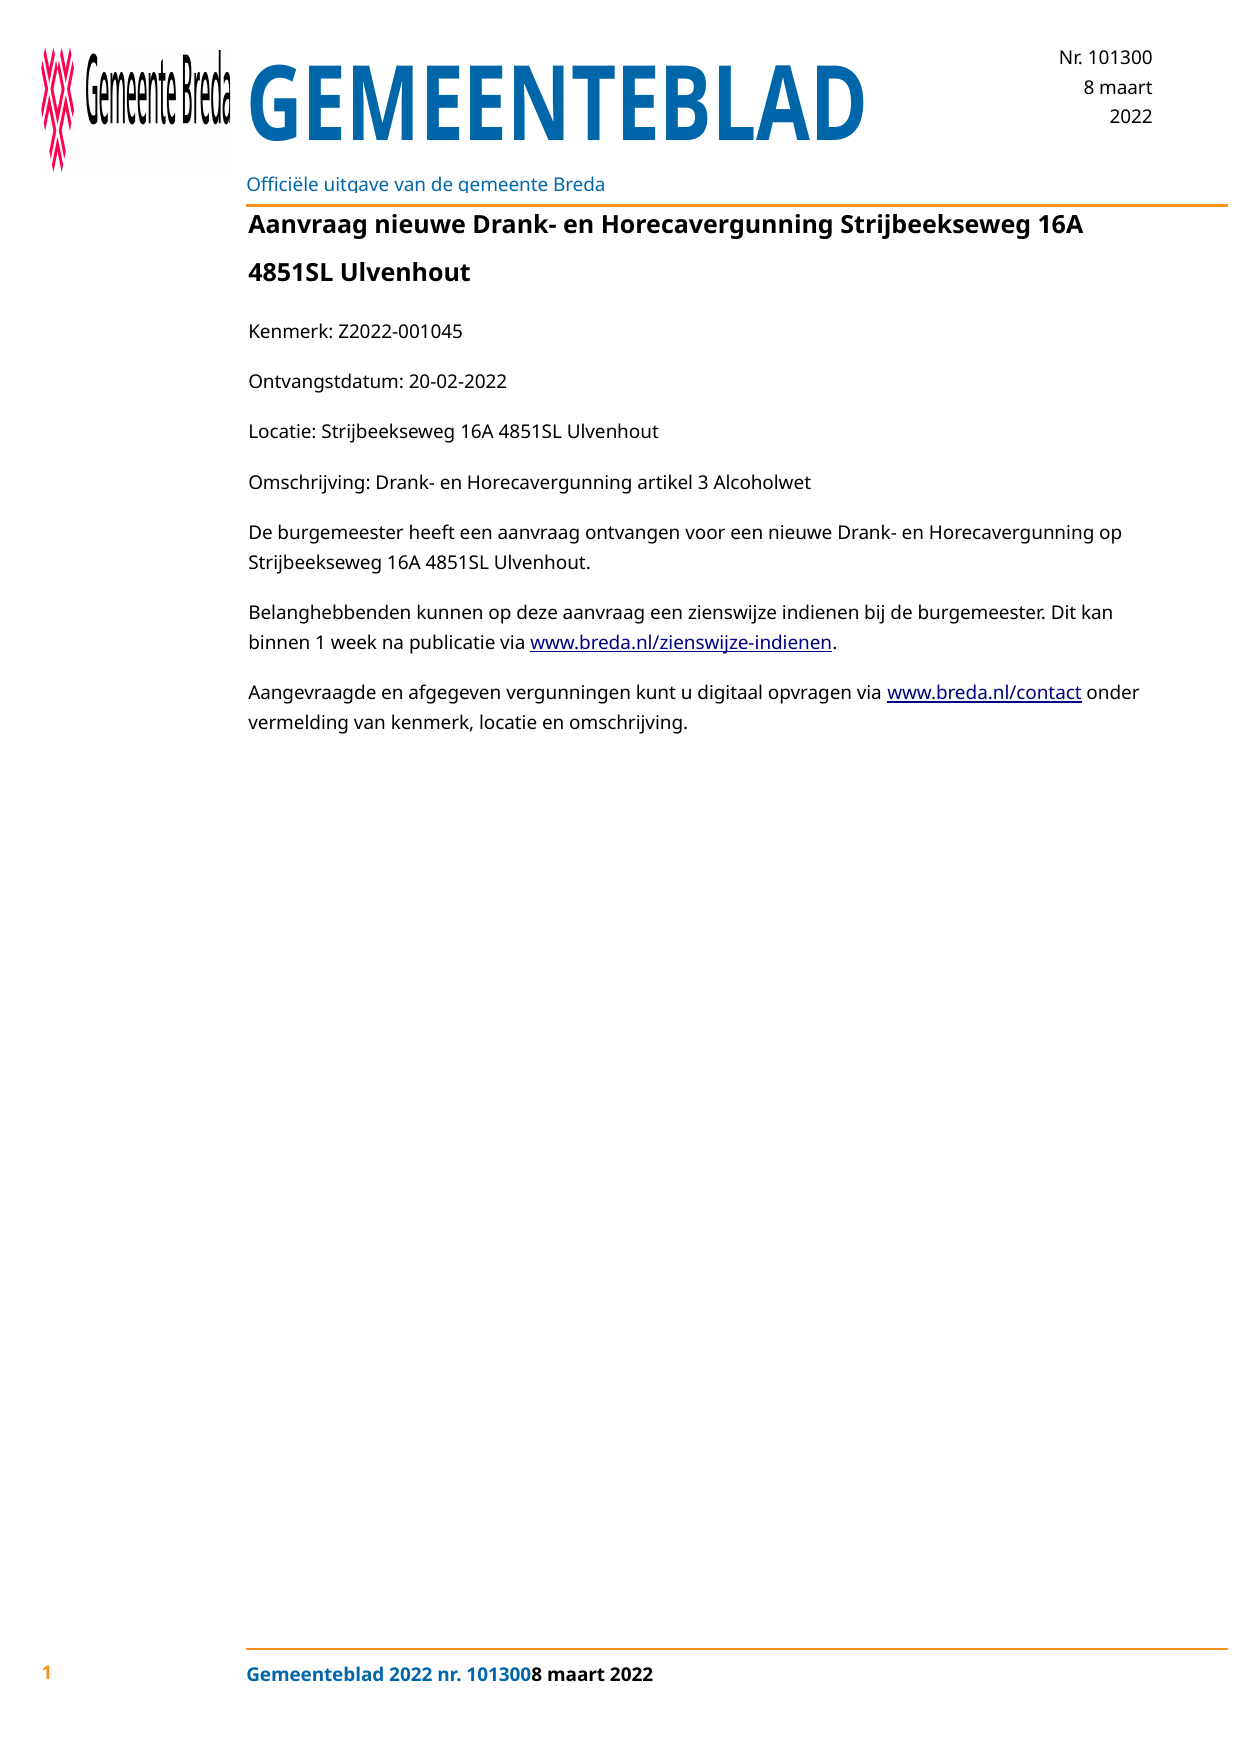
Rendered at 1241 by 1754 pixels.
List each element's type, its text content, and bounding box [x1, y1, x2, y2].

text Locatie: Strijbeekseweg 16A 4851SL Ulvenhout [248, 419, 1152, 444]
text Omschrijving: Drank- en Horecavergunning artikel 3 Alcoholwet [248, 469, 1152, 495]
text Aangevraagde en afgegeven vergunningen kunt u digitaal opvragen via www.breda.nl/contact onder vermelding van kenmerk, locatie en omschrijving. [248, 679, 1152, 735]
text De burgemeester heeft een aanvraag ontvangen voor een nieuwe Drank- en Horecavergunning op Strijbeekseweg 16A 4851SL Ulvenhout. [248, 519, 1152, 575]
text Ontvangstdatum: 20-02-2022 [248, 368, 1152, 394]
text Kenmerk: Z2022-001045 [248, 318, 1152, 344]
text Aanvraag nieuwe Drank- en Horecavergunning Strijbeekseweg 16A 4851SL Ulvenhout [248, 207, 1152, 288]
picture [41, 47, 231, 172]
text Belanghebbenden kunnen op deze aanvraag een zienswijze indienen bij de burgemeester. Dit kan binnen 1 week na publicatie via www.breda.nl/zienswijze-indienen. [248, 599, 1152, 655]
